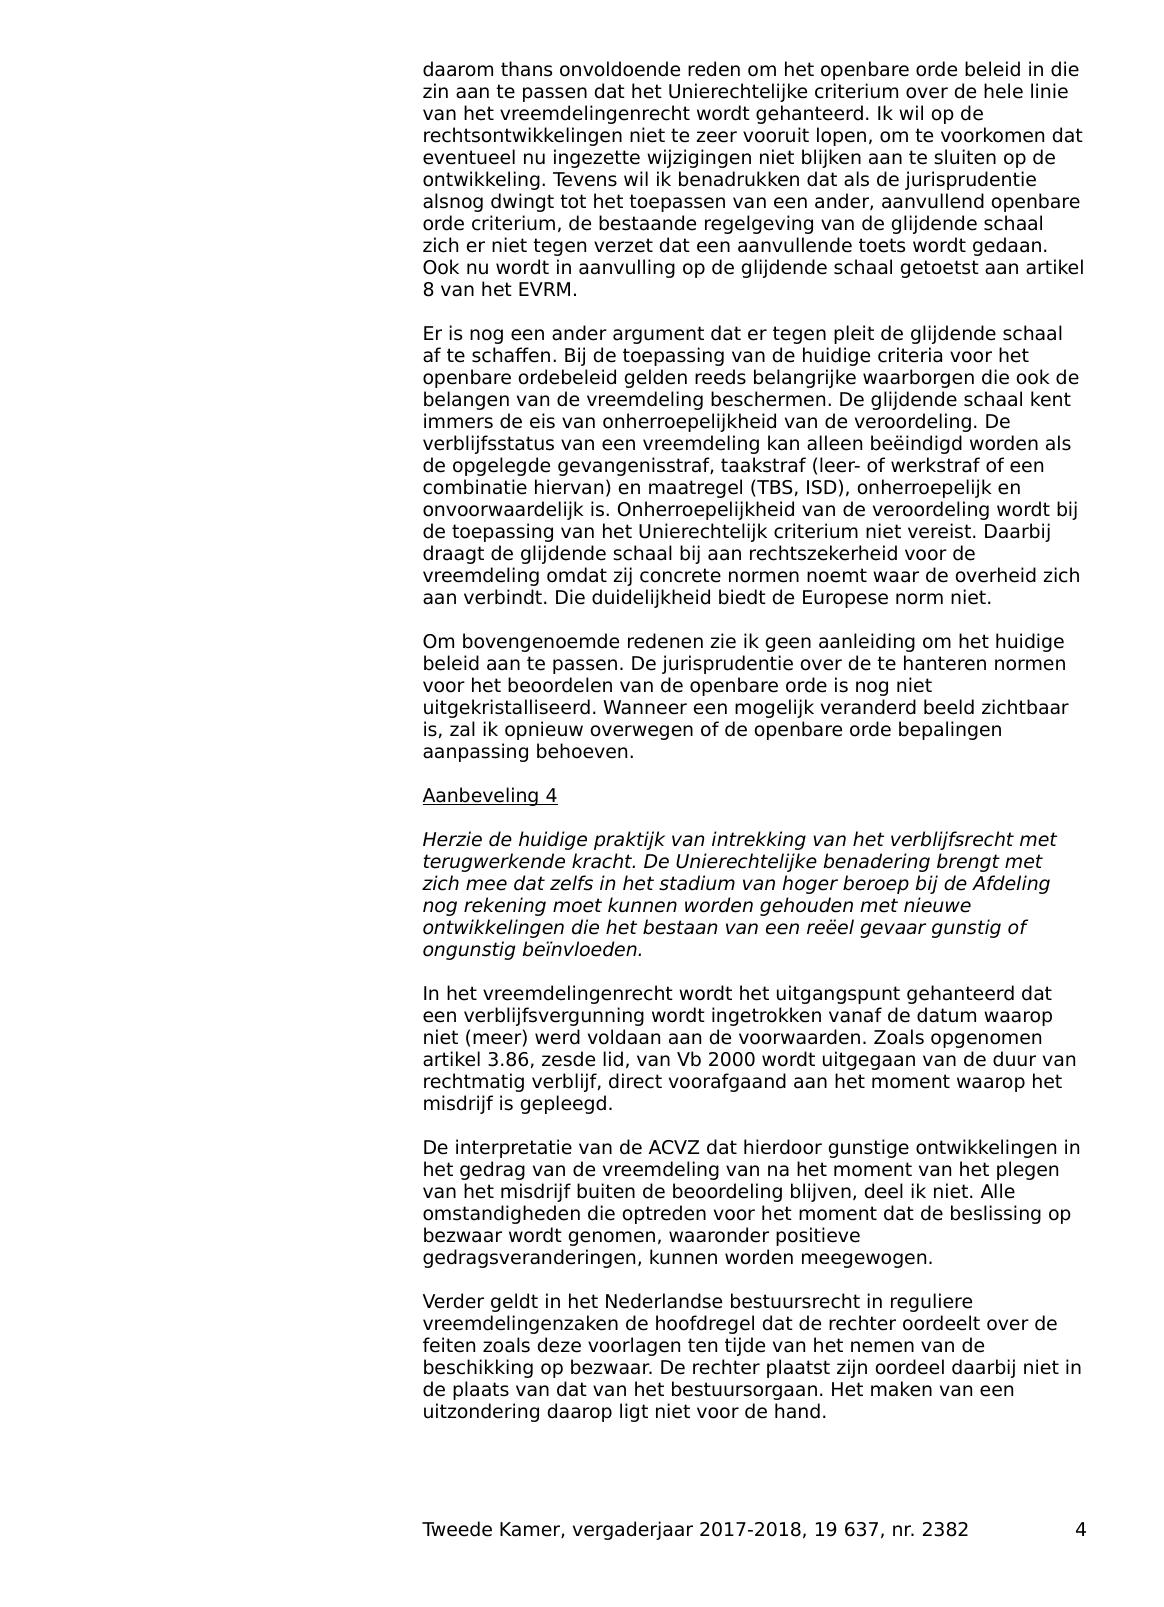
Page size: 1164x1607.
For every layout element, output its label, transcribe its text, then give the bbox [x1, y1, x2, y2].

text Om bovengenoemde redenen zie ik geen aanleiding om het huidige beleid aan te passen. De jurisprudentie over de te hanteren normen voor het beoordelen van de openbare orde is nog niet uitgekristalliseerd. Wanneer een mogelijk veranderd beeld zichtbaar is, zal ik opnieuw overwegen of de openbare orde bepalingen aanpassing behoeven. [422, 631, 1087, 763]
subtitle Aanbeveling 4 [422, 785, 1087, 807]
text De interpretatie van de ACVZ dat hierdoor gunstige ontwikkelingen in het gedrag van de vreemdeling van na het moment van het plegen van het misdrijf buiten de beoordeling blijven, deel ik niet. Alle omstandigheden die optreden voor het moment dat de beslissing op bezwaar wordt genomen, waaronder positieve gedragsveranderingen, kunnen worden meegewogen. [422, 1137, 1087, 1269]
text In het vreemdelingenrecht wordt het uitgangspunt gehanteerd dat een verblijfsvergunning wordt ingetrokken vanaf de datum waarop niet (meer) werd voldaan aan de voorwaarden. Zoals opgenomen artikel 3.86, zesde lid, van Vb 2000 wordt uitgegaan van de duur van rechtmatig verblijf, direct voorafgaand aan het moment waarop het misdrijf is gepleegd. [422, 983, 1087, 1115]
text Er is nog een ander argument dat er tegen pleit de glijdende schaal af te schaffen. Bij de toepassing van de huidige criteria voor het openbare ordebeleid gelden reeds belangrijke waarborgen die ook de belangen van de vreemdeling beschermen. De glijdende schaal kent immers de eis van onherroepelijkheid van de veroordeling. De verblijfsstatus van een vreemdeling kan alleen beëindigd worden als de opgelegde gevangenisstraf, taakstraf (leer- of werkstraf of een combinatie hiervan) en maatregel (TBS, ISD), onherroepelijk en onvoorwaardelijk is. Onherroepelijkheid van de veroordeling wordt bij de toepassing van het Unierechtelijk criterium niet vereist. Daarbij draagt de glijdende schaal bij aan rechtszekerheid voor de vreemdeling omdat zij concrete normen noemt waar de overheid zich aan verbindt. Die duidelijkheid biedt de Europese norm niet. [422, 323, 1087, 609]
text daarom thans onvoldoende reden om het openbare orde beleid in die zin aan te passen dat het Unierechtelijke criterium over de hele linie van het vreemdelingenrecht wordt gehanteerd. Ik wil op de rechtsontwikkelingen niet te zeer vooruit lopen, om te voorkomen dat eventueel nu ingezette wijzigingen niet blijken aan te sluiten op de ontwikkeling. Tevens wil ik benadrukken dat als de jurisprudentie alsnog dwingt tot het toepassen van een ander, aanvullend openbare orde criterium, de bestaande regelgeving van de glijdende schaal zich er niet tegen verzet dat een aanvullende toets wordt gedaan. Ook nu wordt in aanvulling op de glijdende schaal getoetst aan artikel 8 van het EVRM. [422, 59, 1087, 301]
text Herzie de huidige praktijk van intrekking van het verblijfsrecht met terugwerkende kracht. De Unierechtelijke benadering brengt met zich mee dat zelfs in het stadium van hoger beroep bij de Afdeling nog rekening moet kunnen worden gehouden met nieuwe ontwikkelingen die het bestaan van een reëel gevaar gunstig of ongunstig beïnvloeden. [422, 829, 1087, 961]
text Verder geldt in het Nederlandse bestuursrecht in reguliere vreemdelingenzaken de hoofdregel dat de rechter oordeelt over de feiten zoals deze voorlagen ten tijde van het nemen van de beschikking op bezwaar. De rechter plaatst zijn oordeel daarbij niet in de plaats van dat van het bestuursorgaan. Het maken van een uitzondering daarop ligt niet voor de hand. [422, 1291, 1087, 1423]
